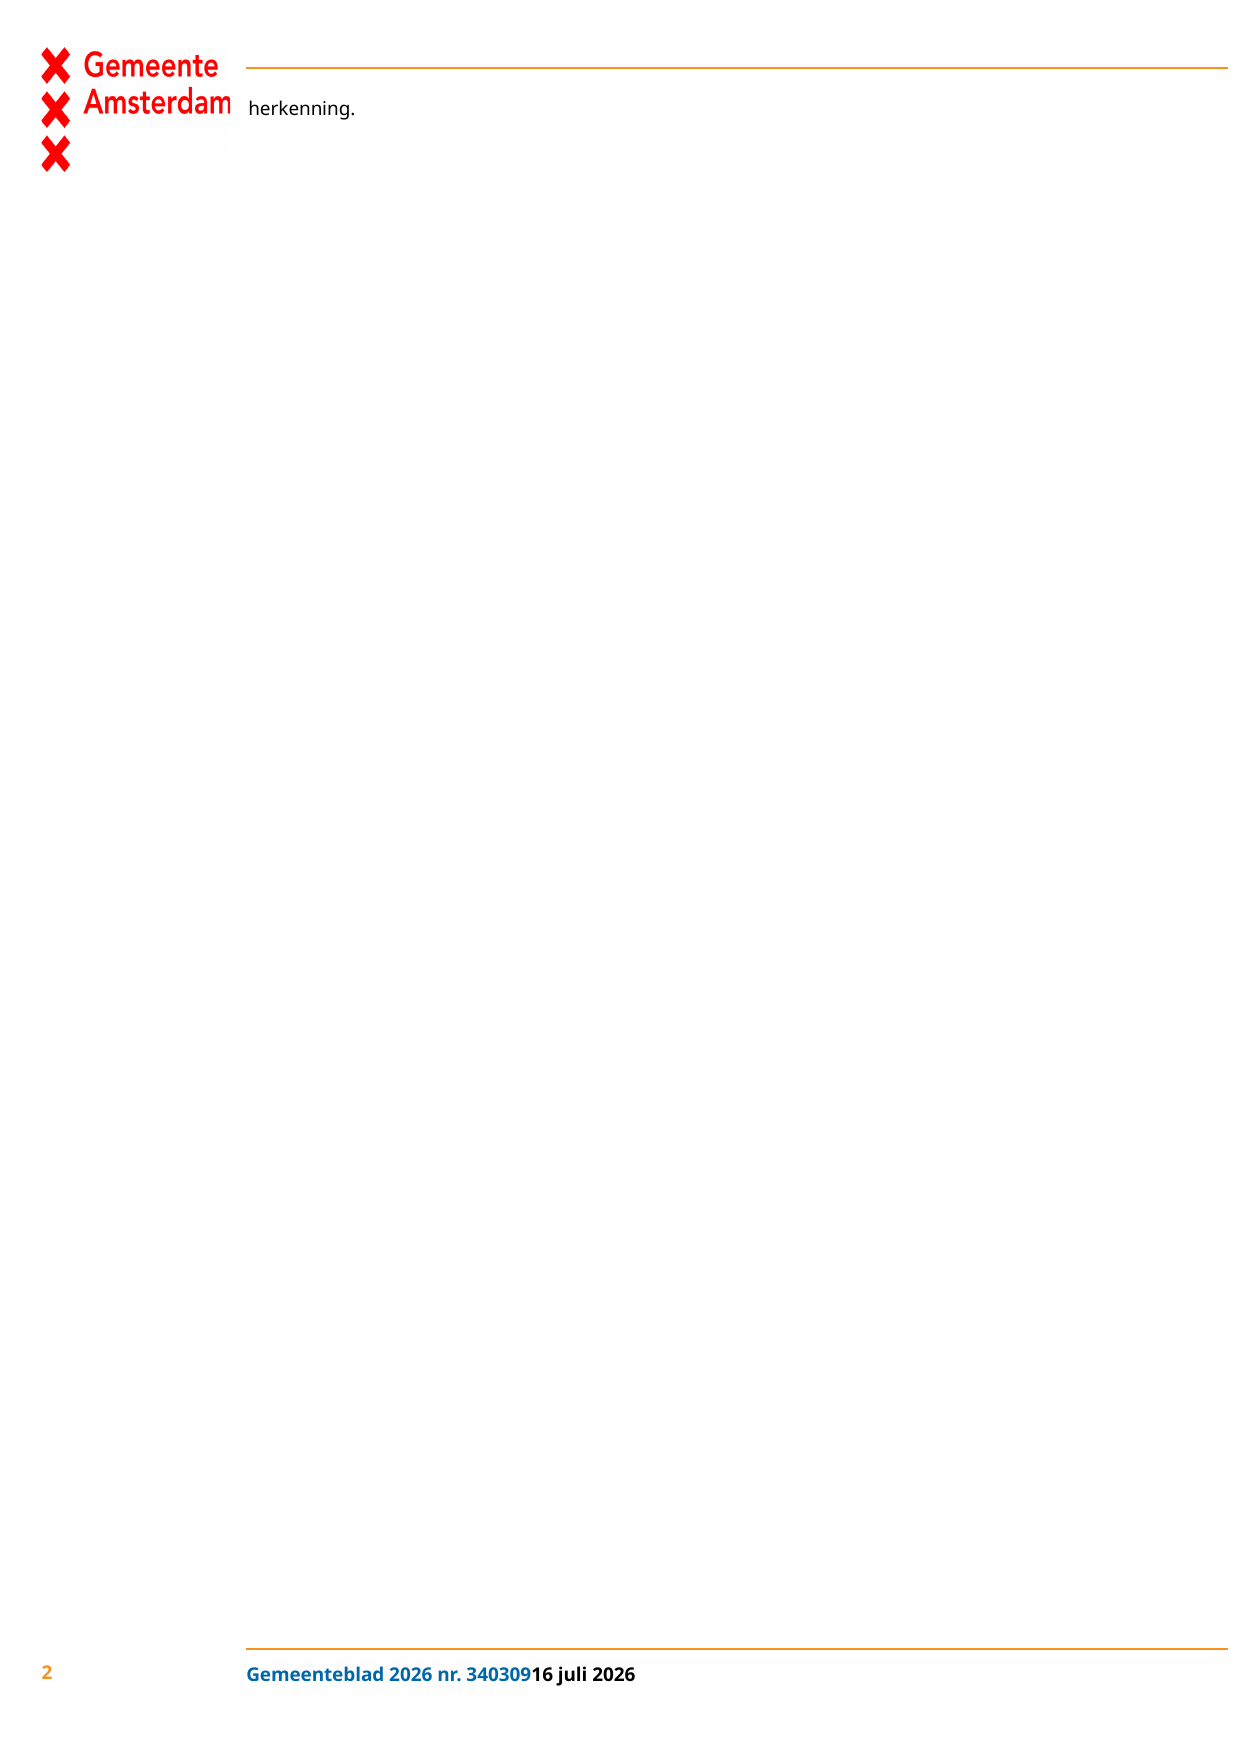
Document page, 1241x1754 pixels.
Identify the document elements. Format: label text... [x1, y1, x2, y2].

picture [41, 47, 231, 172]
text herkenning. [248, 95, 1152, 121]
